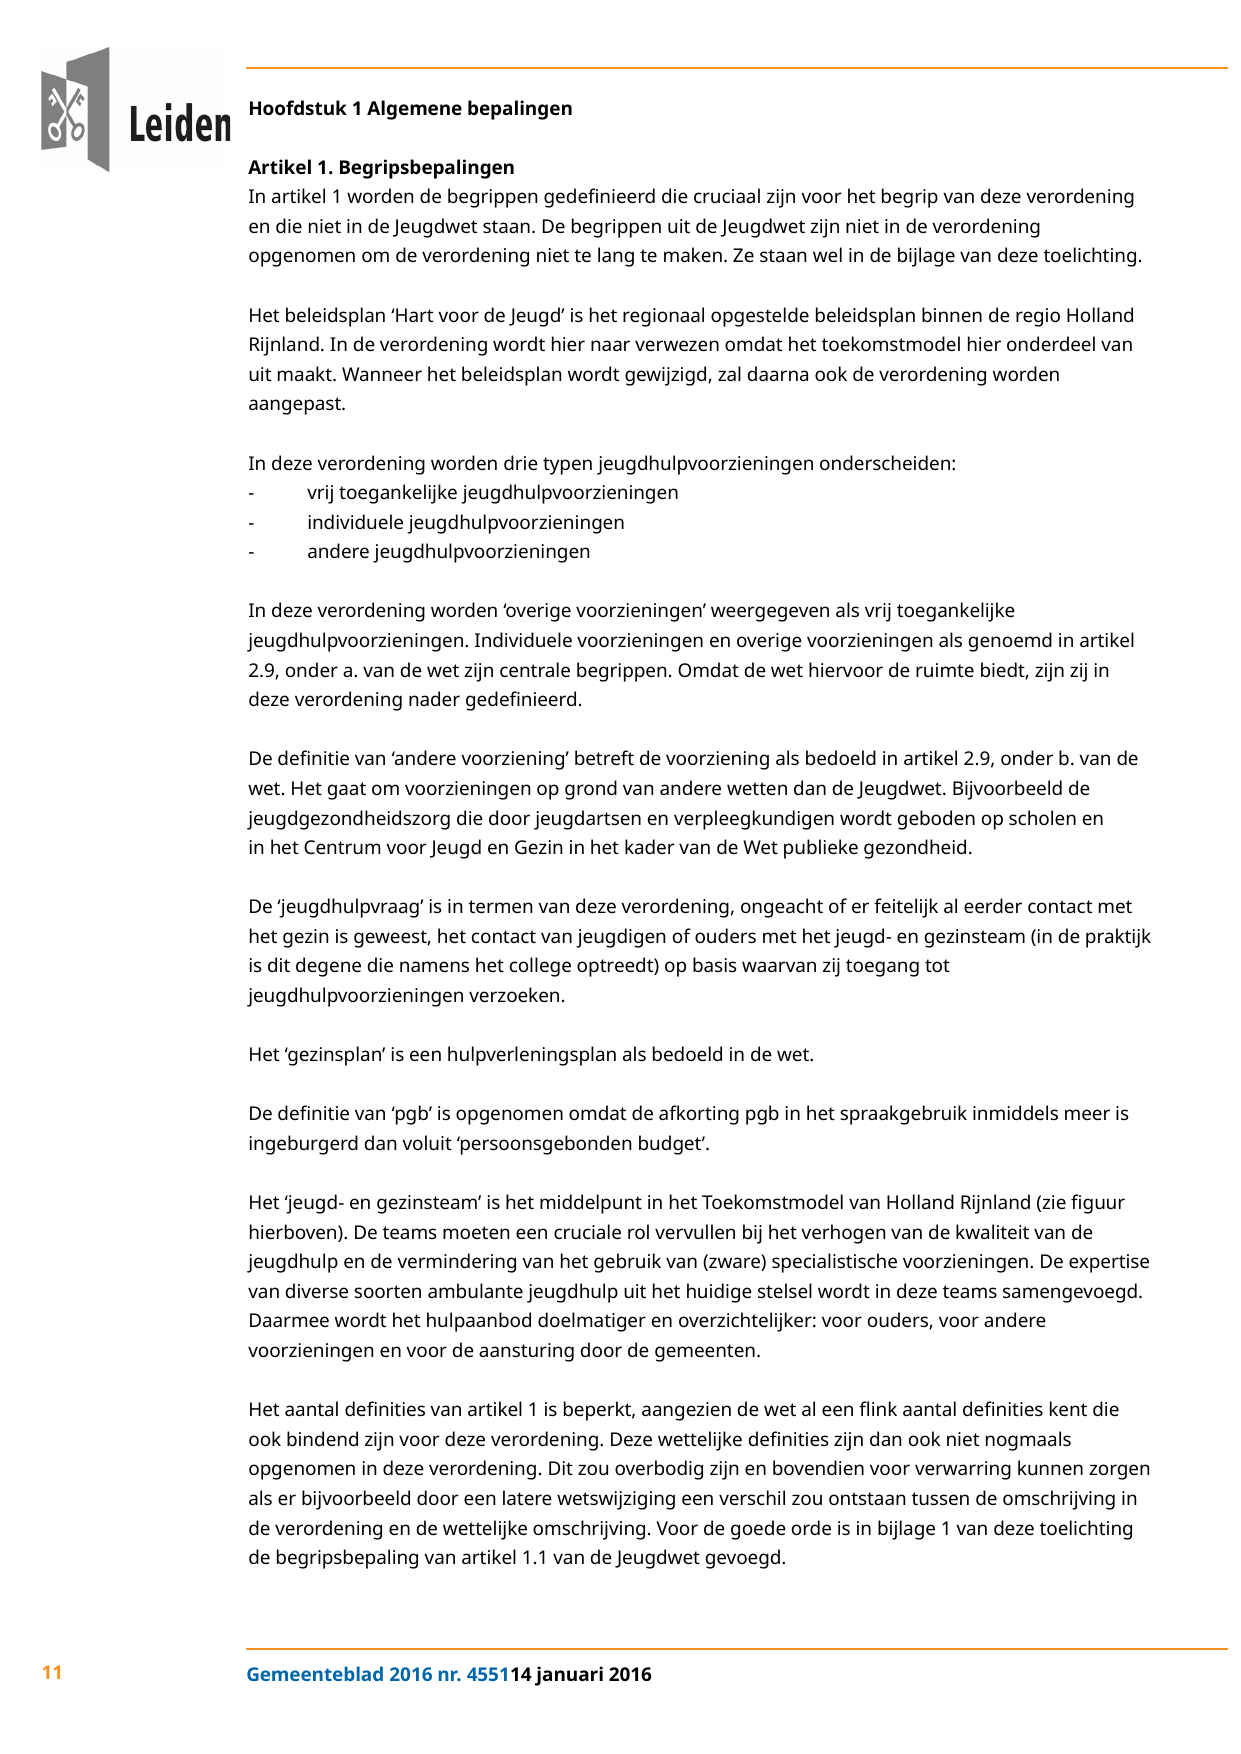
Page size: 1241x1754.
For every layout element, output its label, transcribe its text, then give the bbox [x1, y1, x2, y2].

text ook bindend zijn voor deze verordening. Deze wettelijke definities zijn dan ook niet nogmaals [248, 1426, 1152, 1452]
list vrij toegankelijke jeugdhulpvoorzieningen [248, 479, 1152, 505]
text De definitie van ‘andere voorziening’ betreft de voorziening als bedoeld in artikel 2.9, onder b. van de wet. Het gaat om voorzieningen op grond van andere wetten dan de Jeugdwet. Bijvoorbeeld de [248, 746, 1152, 801]
text ingeburgerd dan voluit ‘persoonsgebonden budget’. [248, 1130, 1152, 1156]
text in het Centrum voor Jeugd en Gezin in het kader van de Wet publieke gezondheid. [248, 834, 1152, 860]
text De definitie van ‘pgb’ is opgenomen omdat de afkorting pgb in het spraakgebruik inmiddels meer is [248, 1101, 1152, 1126]
text opgenomen in deze verordening. Dit zou overbodig zijn en bovendien voor verwarring kunnen zorgen als er bijvoorbeeld door een latere wetswijziging een verschil zou ontstaan tussen de omschrijving in de verordening en de wettelijke omschrijving. Voor de goede orde is in bijlage 1 van deze toelichting de begripsbepaling van artikel 1.1 van de Jeugdwet gevoegd. [248, 1456, 1152, 1570]
text Het ‘gezinsplan’ is een hulpverleningsplan als bedoeld in de wet. [248, 1041, 1152, 1067]
text jeugdgezondheidszorg die door jeugdartsen en verpleegkundigen wordt geboden op scholen en [248, 805, 1152, 831]
text Artikel 1. Begripsbepalingen [248, 154, 1152, 180]
text De ‘jeugdhulpvraag’ is in termen van deze verordening, ongeacht of er feitelijk al eerder contact met het gezin is geweest, het contact van jeugdigen of ouders met het jeugd- en gezinsteam (in de praktijk is dit degene die namens het college optreedt) op basis waarvan zij toegang tot jeugdhulpvoorzieningen verzoeken. [248, 893, 1152, 1008]
text Het ‘jeugd- en gezinsteam’ is het middelpunt in het Toekomstmodel van Holland Rijnland (zie figuur hierboven). De teams moeten een cruciale rol vervullen bij het verhogen van de kwaliteit van de jeugdhulp en de vermindering van het gebruik van (zware) specialistische voorzieningen. De expertise van diverse soorten ambulante jeugdhulp uit het huidige stelsel wordt in deze teams samengevoegd. Daarmee wordt het hulpaanbod doelmatiger en overzichtelijker: voor ouders, voor andere voorzieningen en voor de aansturing door de gemeenten. [248, 1189, 1152, 1363]
text In deze verordening worden drie typen jeugdhulpvoorzieningen onderscheiden: [248, 450, 1152, 476]
text Hoofdstuk 1 Algemene bepalingen [248, 95, 1152, 121]
list individuele jeugdhulpvoorzieningen [248, 509, 1152, 535]
text In deze verordening worden ‘overige voorzieningen’ weergegeven als vrij toegankelijke jeugdhulpvoorzieningen. Individuele voorzieningen en overige voorzieningen als genoemd in artikel 2.9, onder a. van de wet zijn centrale begrippen. Omdat de wet hiervoor de ruimte biedt, zijn zij in deze verordening nader gedefinieerd. [248, 598, 1152, 712]
text In artikel 1 worden de begrippen gedefinieerd die cruciaal zijn voor het begrip van deze verordening en die niet in de Jeugdwet staan. De begrippen uit de Jeugdwet zijn niet in de verordening opgenomen om de verordening niet te lang te maken. Ze staan wel in de bijlage van deze toelichting. [248, 183, 1152, 268]
text Het aantal definities van artikel 1 is beperkt, aangezien de wet al een flink aantal definities kent die [248, 1396, 1152, 1422]
list andere jeugdhulpvoorzieningen [248, 538, 1152, 564]
picture [41, 47, 231, 172]
text Het beleidsplan ‘Hart voor de Jeugd’ is het regionaal opgestelde beleidsplan binnen de regio Holland Rijnland. In de verordening wordt hier naar verwezen omdat het toekomstmodel hier onderdeel van uit maakt. Wanneer het beleidsplan wordt gewijzigd, zal daarna ook de verordening worden aangepast. [248, 302, 1152, 416]
